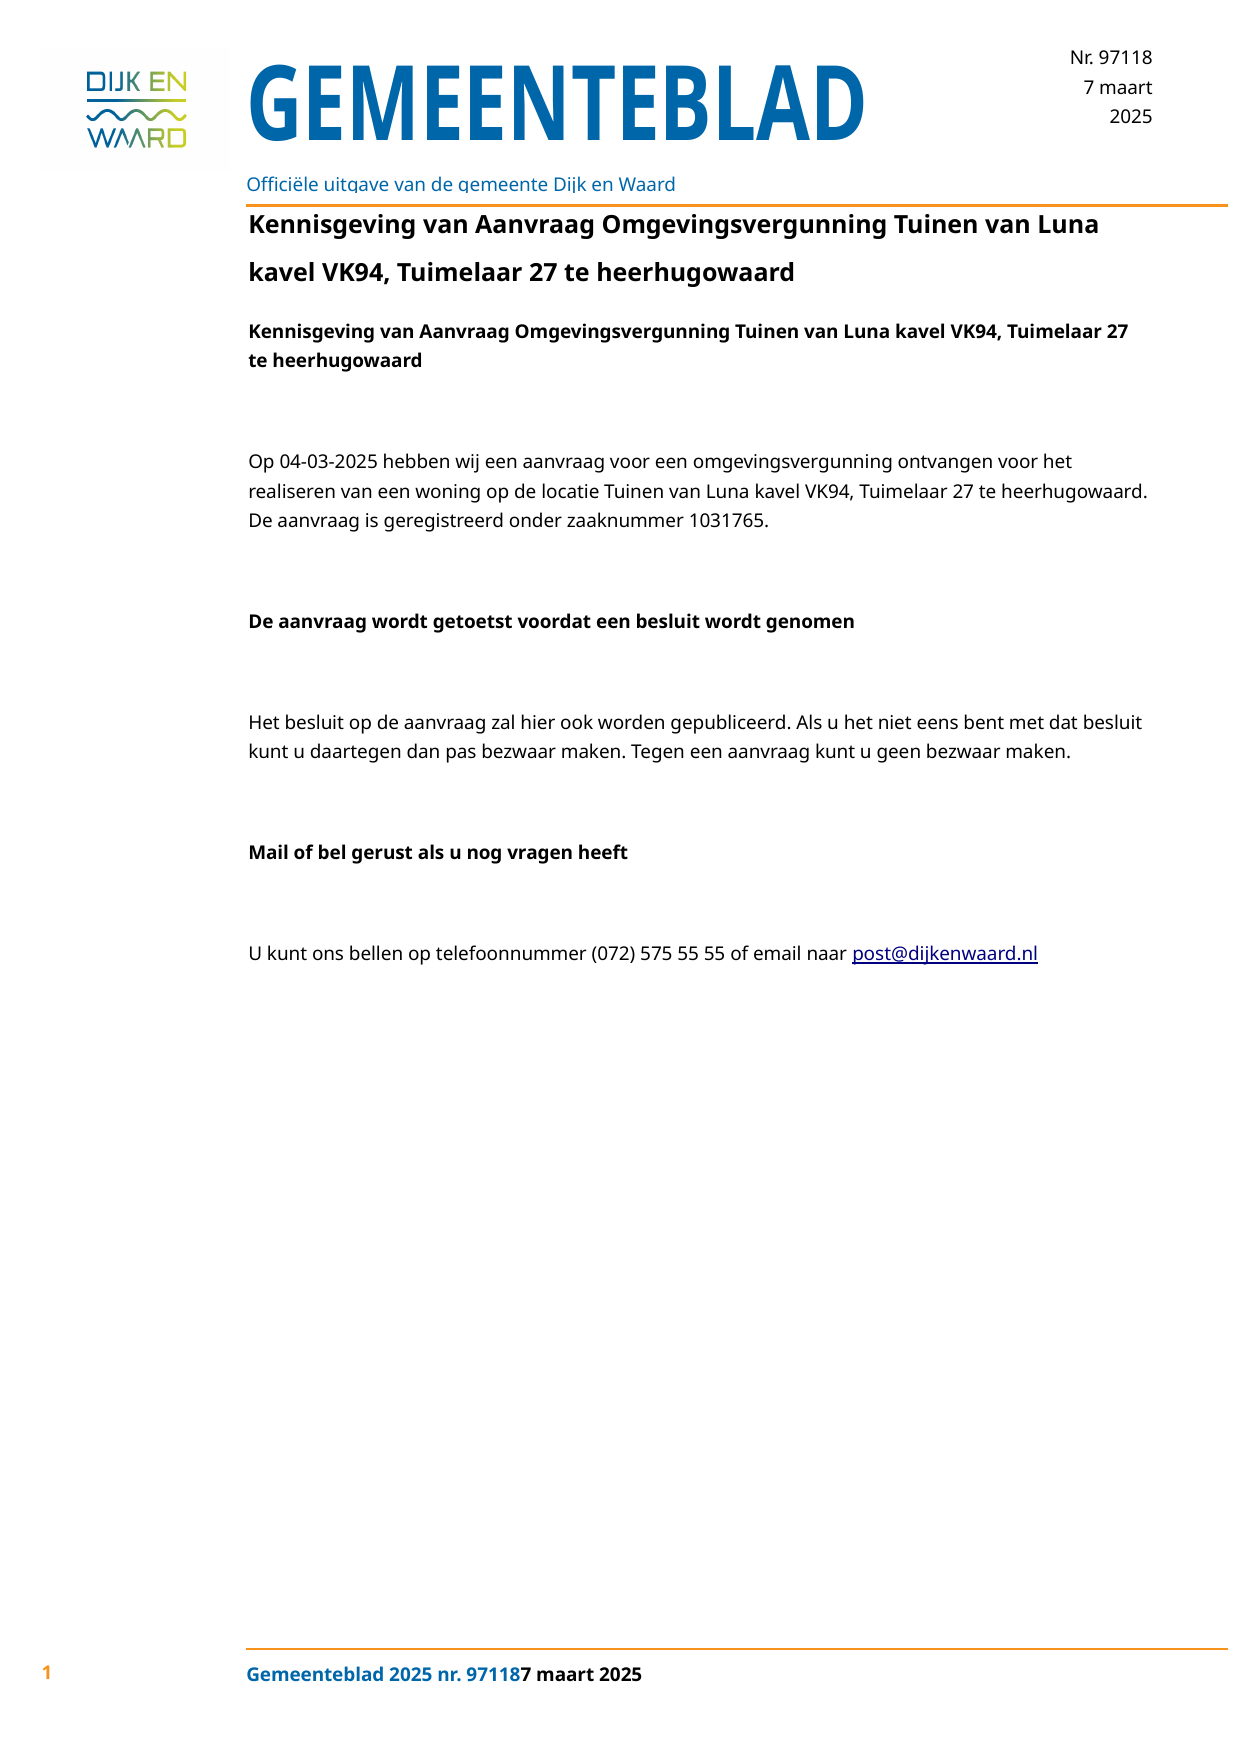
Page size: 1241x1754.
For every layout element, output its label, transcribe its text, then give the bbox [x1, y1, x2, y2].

text Kennisgeving van Aanvraag Omgevingsvergunning Tuinen van Luna kavel VK94, Tuimelaar 27 te heerhugowaard [248, 207, 1152, 288]
text Mail of bel gerust als u nog vragen heeft [248, 839, 1152, 865]
text Kennisgeving van Aanvraag Omgevingsvergunning Tuinen van Luna kavel VK94, Tuimelaar 27 te heerhugowaard [248, 318, 1152, 373]
text Op 04-03-2025 hebben wij een aanvraag voor een omgevingsvergunning ontvangen voor het realiseren van een woning op de locatie Tuinen van Luna kavel VK94, Tuimelaar 27 te heerhugowaard. De aanvraag is geregistreerd onder zaaknummer 1031765. [248, 448, 1152, 533]
text U kunt ons bellen op telefoonnummer (072) 575 55 55 of email naar post@dijkenwaard.nl [248, 940, 1152, 966]
text De aanvraag wordt getoetst voordat een besluit wordt genomen [248, 608, 1152, 634]
picture [41, 47, 231, 172]
text Het besluit op de aanvraag zal hier ook worden gepubliceerd. Als u het niet eens bent met dat besluit kunt u daartegen dan pas bezwaar maken. Tegen een aanvraag kunt u geen bezwaar maken. [248, 709, 1152, 764]
